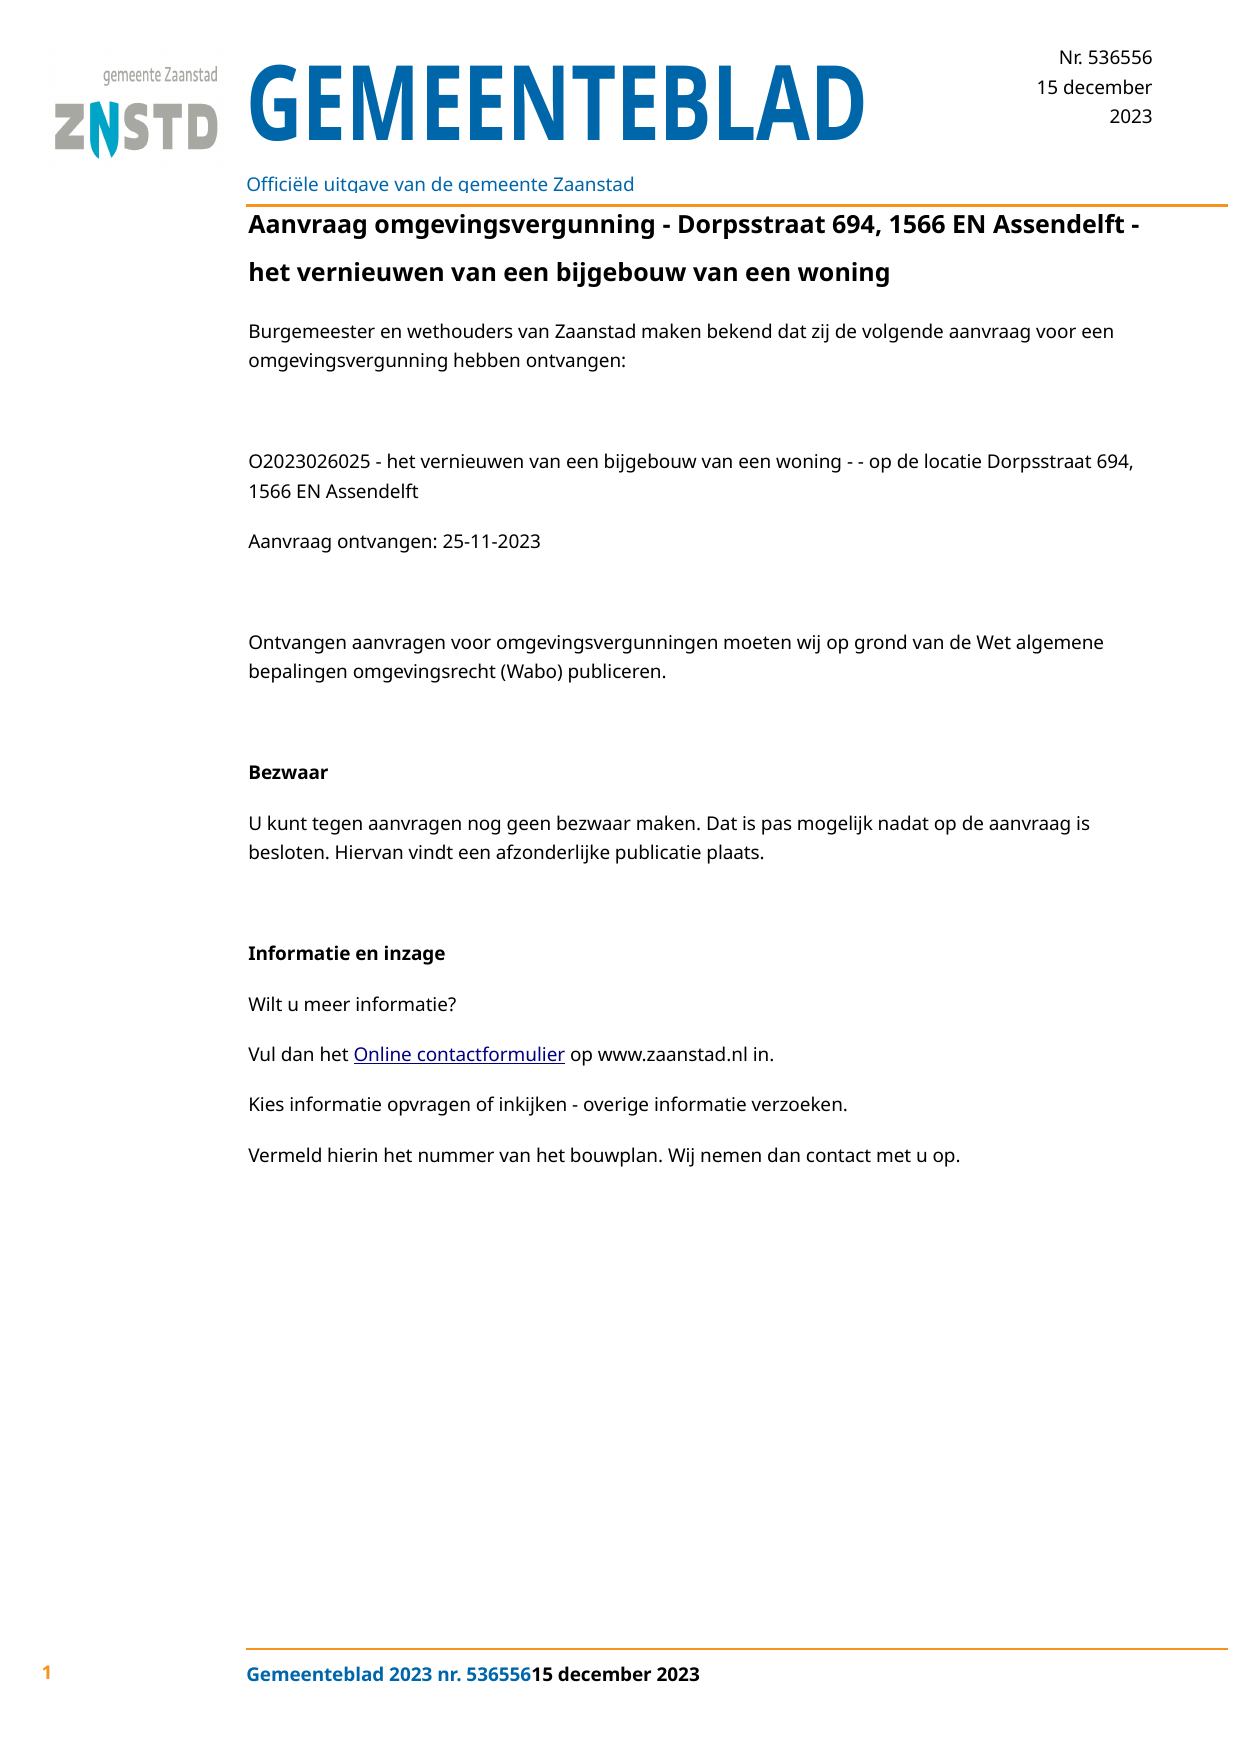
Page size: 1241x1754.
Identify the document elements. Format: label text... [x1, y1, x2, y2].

text O2023026025 - het vernieuwen van een bijgebouw van een woning - - op de locatie Dorpsstraat 694, 1566 EN Assendelft [248, 448, 1152, 504]
text Bezwaar [248, 759, 1152, 785]
text Vermeld hierin het nummer van het bouwplan. Wij nemen dan contact met u op. [248, 1142, 1152, 1168]
text Wilt u meer informatie? [248, 991, 1152, 1017]
text U kunt tegen aanvragen nog geen bezwaar maken. Dat is pas mogelijk nadat op de aanvraag is besloten. Hiervan vindt een afzonderlijke publicatie plaats. [248, 810, 1152, 865]
text Kies informatie opvragen of inkijken - overige informatie verzoeken. [248, 1092, 1152, 1117]
picture [41, 47, 231, 172]
text Burgemeester en wethouders van Zaanstad maken bekend dat zij de volgende aanvraag voor een omgevingsvergunning hebben ontvangen: [248, 318, 1152, 373]
text Aanvraag omgevingsvergunning - Dorpsstraat 694, 1566 EN Assendelft - het vernieuwen van een bijgebouw van een woning [248, 207, 1152, 288]
text Ontvangen aanvragen voor omgevingsvergunningen moeten wij op grond van de Wet algemene bepalingen omgevingsrecht (Wabo) publiceren. [248, 629, 1152, 684]
text Aanvraag ontvangen: 25-11-2023 [248, 528, 1152, 554]
text Informatie en inzage [248, 940, 1152, 966]
text Vul dan het Online contactformulier op www.zaanstad.nl in. [248, 1041, 1152, 1067]
